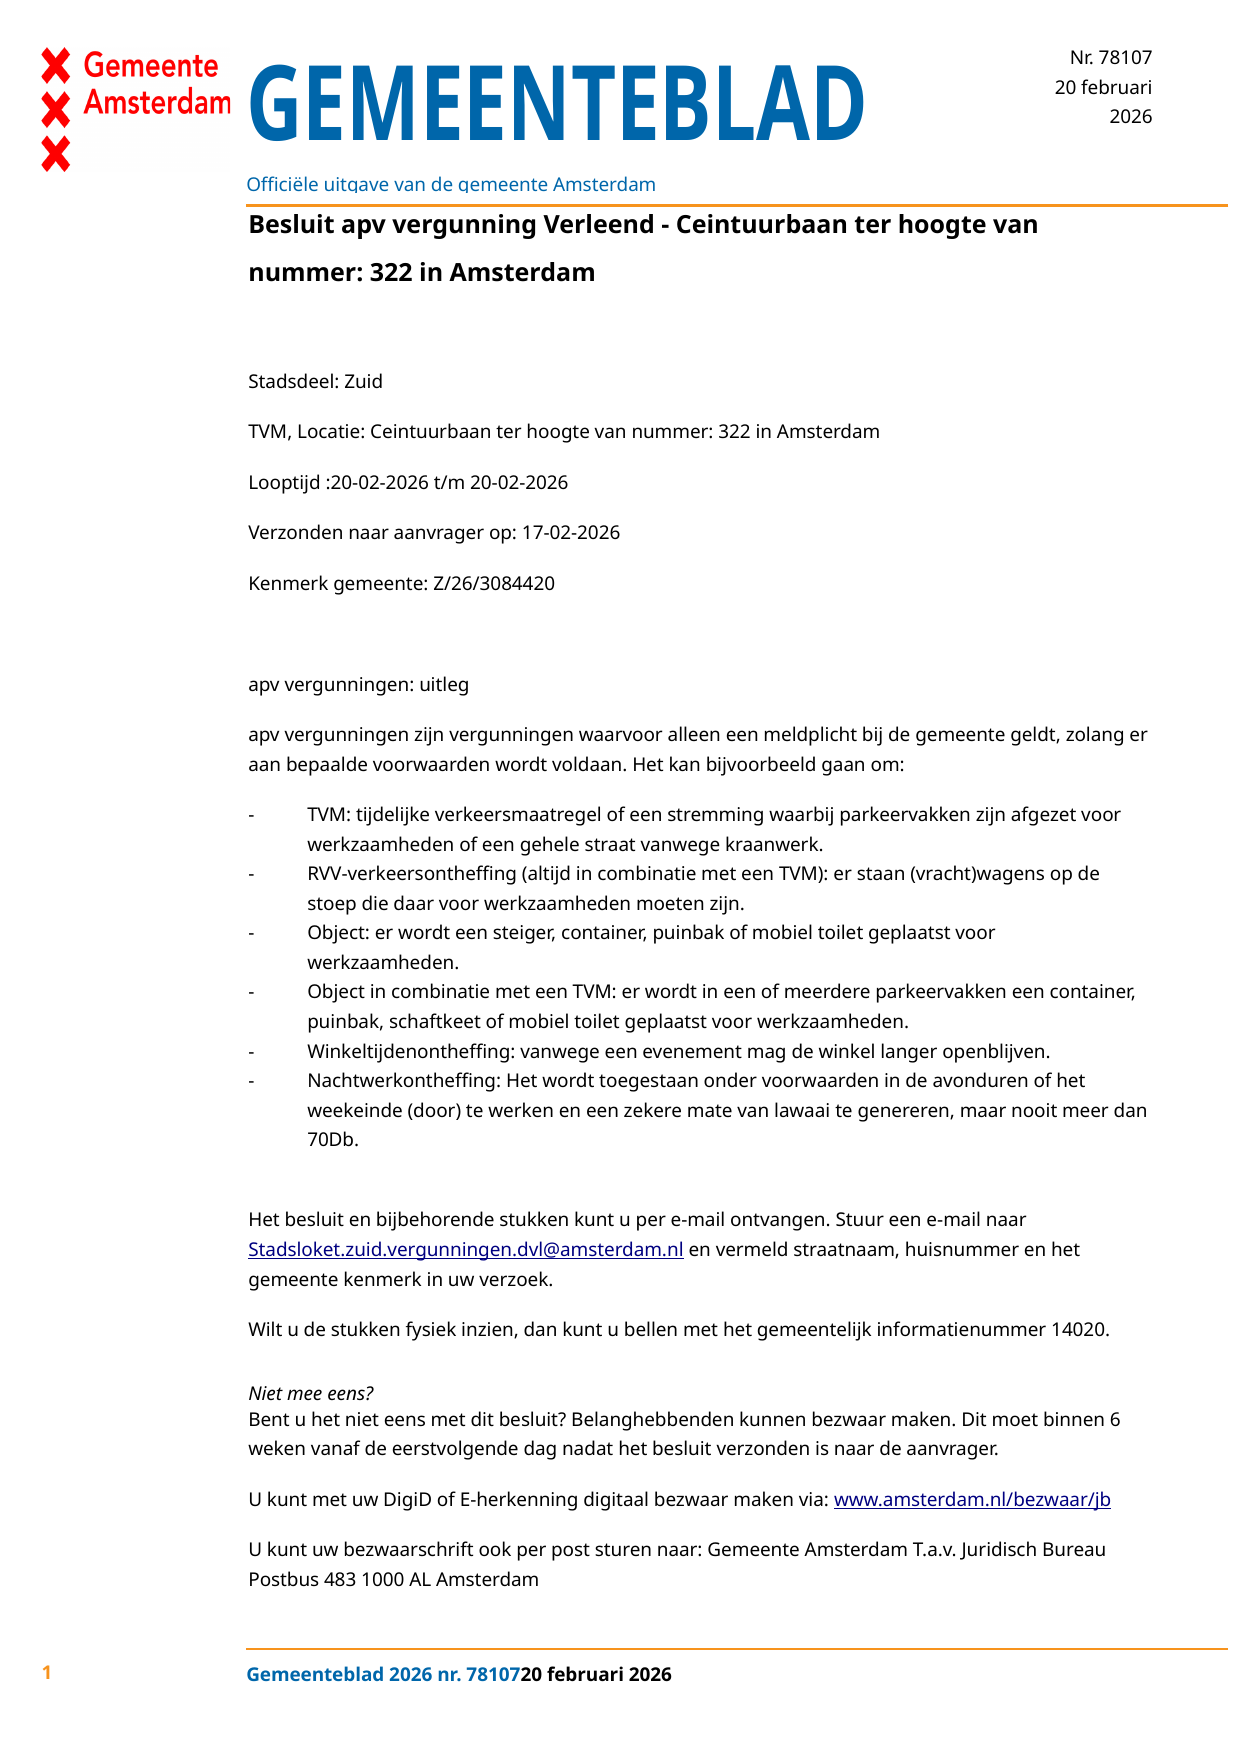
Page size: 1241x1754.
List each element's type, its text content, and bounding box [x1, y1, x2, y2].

text Wilt u de stukken fysiek inzien, dan kunt u bellen met het gemeentelijk informatienummer 14020. [248, 1316, 1152, 1342]
text TVM, Locatie: Ceintuurbaan ter hoogte van nummer: 322 in Amsterdam [248, 419, 1152, 444]
text Bent u het niet eens met dit besluit? Belanghebbenden kunnen bezwaar maken. Dit moet binnen 6 weken vanaf de eerstvolgende dag nadat het besluit verzonden is naar de aanvrager. [248, 1406, 1152, 1461]
list RVV-verkeersontheffing (altijd in combinatie met een TVM): er staan (vracht)wagens op de stoep die daar voor werkzaamheden moeten zijn. [248, 860, 1152, 916]
text Verzonden naar aanvrager op: 17-02-2026 [248, 519, 1152, 545]
list Nachtwerkontheffing: Het wordt toegestaan onder voorwaarden in de avonduren of het weekeinde (door) te werken en een zekere mate van lawaai te genereren, maar nooit meer dan 70Db. [248, 1067, 1152, 1152]
text U kunt met uw DigiD of E-herkenning digitaal bezwaar maken via: www.amsterdam.nl/bezwaar/jb [248, 1486, 1152, 1512]
text Het besluit en bijbehorende stukken kunt u per e-mail ontvangen. Stuur een e-mail naar Stadsloket.zuid.vergunningen.dvl@amsterdam.nl en vermeld straatnaam, huisnummer en het gemeente kenmerk in uw verzoek. [248, 1207, 1152, 1292]
text U kunt uw bezwaarschrift ook per post sturen naar: Gemeente Amsterdam T.a.v. Juridisch Bureau Postbus 483 1000 AL Amsterdam [248, 1536, 1152, 1592]
text Besluit apv vergunning Verleend - Ceintuurbaan ter hoogte van nummer: 322 in Amsterdam [248, 207, 1152, 288]
text apv vergunningen: uitleg [248, 671, 1152, 697]
text Looptijd :20-02-2026 t/m 20-02-2026 [248, 469, 1152, 495]
list Object: er wordt een steiger, container, puinbak of mobiel toilet geplaatst voor werkzaamheden. [248, 919, 1152, 975]
text Kenmerk gemeente: Z/26/3084420 [248, 570, 1152, 596]
picture [41, 47, 231, 172]
text Niet mee eens? [248, 1380, 1152, 1406]
list Winkeltijdenontheffing: vanwege een evenement mag de winkel langer openblijven. [248, 1038, 1152, 1064]
list Object in combinatie met een TVM: er wordt in een of meerdere parkeervakken een container, puinbak, schaftkeet of mobiel toilet geplaatst voor werkzaamheden. [248, 979, 1152, 1034]
list TVM: tijdelijke verkeersmaatregel of een stremming waarbij parkeervakken zijn afgezet voor werkzaamheden of een gehele straat vanwege kraanwerk. [248, 801, 1152, 857]
text Stadsdeel: Zuid [248, 368, 1152, 394]
text apv vergunningen zijn vergunningen waarvoor alleen een meldplicht bij de gemeente geldt, zolang er aan bepaalde voorwaarden wordt voldaan. Het kan bijvoorbeeld gaan om: [248, 721, 1152, 777]
